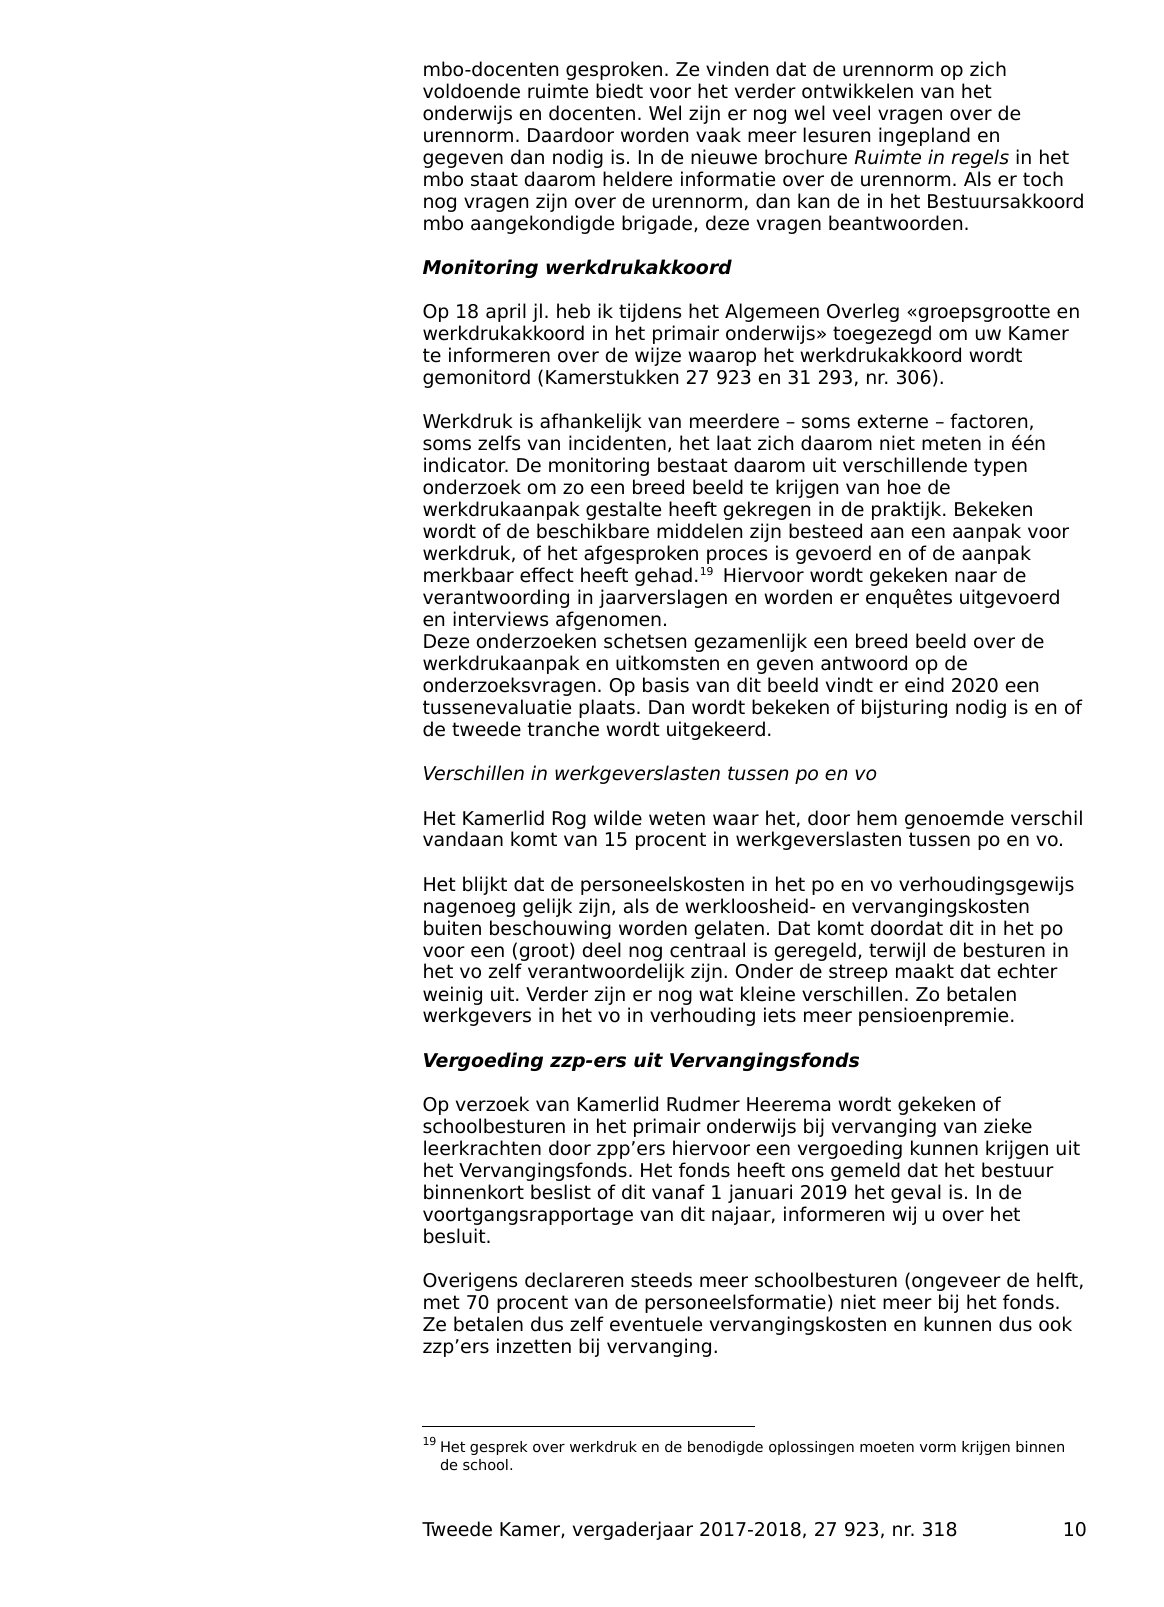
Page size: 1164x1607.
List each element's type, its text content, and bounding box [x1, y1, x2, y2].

text Het blijkt dat de personeelskosten in het po en vo verhoudingsgewijs nagenoeg gelijk zijn, als de werkloosheid- en vervangingskosten buiten beschouwing worden gelaten. Dat komt doordat dit in het po voor een (groot) deel nog centraal is geregeld, terwijl de besturen in het vo zelf verantwoordelijk zijn. Onder de streep maakt dat echter weinig uit. Verder zijn er nog wat kleine verschillen. Zo betalen werkgevers in het vo in verhouding iets meer pensioenpremie. [422, 873, 1087, 1027]
text Op verzoek van Kamerlid Rudmer Heerema wordt gekeken of schoolbesturen in het primair onderwijs bij vervanging van zieke leerkrachten door zpp’ers hiervoor een vergoeding kunnen krijgen uit het Vervangingsfonds. Het fonds heeft ons gemeld dat het bestuur binnenkort beslist of dit vanaf 1 januari 2019 het geval is. In de voortgangsrapportage van dit najaar, informeren wij u over het besluit. [422, 1094, 1087, 1248]
subtitle Monitoring werkdrukakkoord [422, 257, 1087, 279]
text mbo-docenten gesproken. Ze vinden dat de urennorm op zich voldoende ruimte biedt voor het verder ontwikkelen van het onderwijs en docenten. Wel zijn er nog wel veel vragen over de urennorm. Daardoor worden vaak meer lesuren ingepland en gegeven dan nodig is. In de nieuwe brochure Ruimte in regels in het mbo staat daarom heldere informatie over de urennorm. Als er toch nog vragen zijn over de urennorm, dan kan de in het Bestuursakkoord mbo aangekondigde brigade, deze vragen beantwoorden. [422, 59, 1087, 235]
text Het gesprek over werkdruk en de benodigde oplossingen moeten vorm krijgen binnen de school. [422, 1435, 1087, 1474]
subtitle Verschillen in werkgeverslasten tussen po en vo [422, 763, 1087, 785]
text Het Kamerlid Rog wilde weten waar het, door hem genoemde verschil vandaan komt van 15 procent in werkgeverslasten tussen po en vo. [422, 807, 1087, 851]
text Werkdruk is afhankelijk van meerdere – soms externe – factoren, soms zelfs van incidenten, het laat zich daarom niet meten in één indicator. De monitoring bestaat daarom uit verschillende typen onderzoek om zo een breed beeld te krijgen van hoe de werkdrukaanpak gestalte heeft gekregen in de praktijk. Bekeken wordt of de beschikbare middelen zijn besteed aan een aanpak voor werkdruk, of het afgesproken proces is gevoerd en of de aanpak merkbaar effect heeft gehad. Hiervoor wordt gekeken naar de verantwoording in jaarverslagen en worden er enquêtes uitgevoerd en interviews afgenomen. [422, 411, 1087, 631]
subtitle Vergoeding zzp-ers uit Vervangingsfonds [422, 1049, 1087, 1072]
text Deze onderzoeken schetsen gezamenlijk een breed beeld over de werkdrukaanpak en uitkomsten en geven antwoord op de onderzoeksvragen. Op basis van dit beeld vindt er eind 2020 een tussenevaluatie plaats. Dan wordt bekeken of bijsturing nodig is en of de tweede tranche wordt uitgekeerd. [422, 631, 1087, 741]
text Overigens declareren steeds meer schoolbesturen (ongeveer de helft, met 70 procent van de personeelsformatie) niet meer bij het fonds. Ze betalen dus zelf eventuele vervangingskosten en kunnen dus ook zzp’ers inzetten bij vervanging. [422, 1270, 1087, 1358]
text Op 18 april jl. heb ik tijdens het Algemeen Overleg «groepsgrootte en werkdrukakkoord in het primair onderwijs» toegezegd om uw Kamer te informeren over de wijze waarop het werkdrukakkoord wordt gemonitord (Kamerstukken 27 923 en 31 293, nr. 306). [422, 301, 1087, 389]
